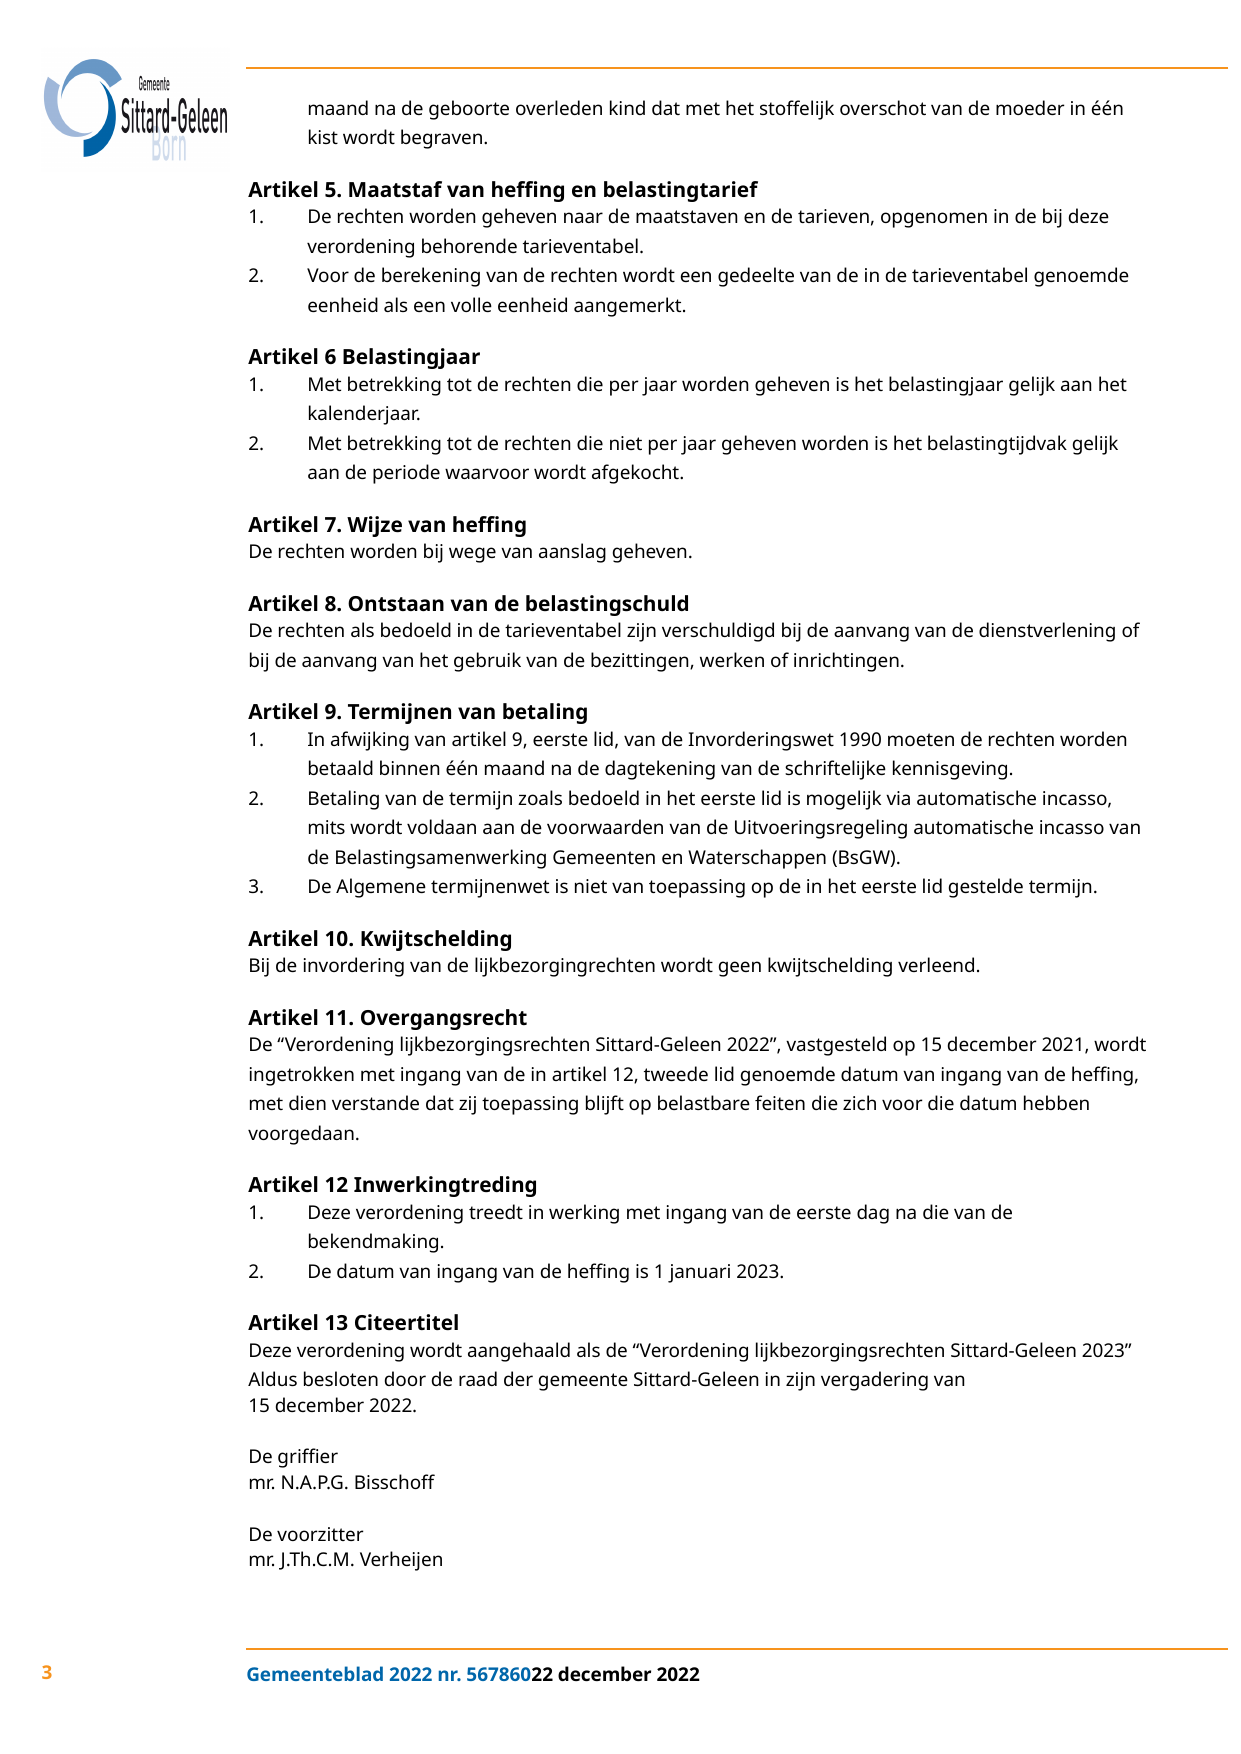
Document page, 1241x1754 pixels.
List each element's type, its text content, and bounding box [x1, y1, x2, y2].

text mr. J.Th.C.M. Verheijen [248, 1547, 1152, 1572]
list Met betrekking tot de rechten die niet per jaar geheven worden is het belastingtijdvak gelijk aan de periode waarvoor wordt afgekocht. [248, 430, 1152, 485]
text Bij de invordering van de lijkbezorgingrechten wordt geen kwijtschelding verleend. [248, 952, 1152, 978]
text Artikel 12 Inwerkingtreding [248, 1171, 1152, 1199]
list Deze verordening treedt in werking met ingang van de eerste dag na die van de bekendmaking. [248, 1199, 1152, 1254]
text Artikel 8. Ontstaan van de belastingschuld [248, 589, 1152, 617]
text Artikel 7. Wijze van heffing [248, 510, 1152, 538]
list In afwijking van artikel 9, eerste lid, van de Invorderingswet 1990 moeten de rechten worden betaald binnen één maand na de dagtekening van de schriftelijke kennisgeving. [248, 726, 1152, 781]
text Artikel 6 Belastingjaar [248, 342, 1152, 371]
text De rechten als bedoeld in de tarieventabel zijn verschuldigd bij de aanvang van de dienstverlening of bij de aanvang van het gebruik van de bezittingen, werken of inrichtingen. [248, 617, 1152, 673]
text Artikel 9. Termijnen van betaling [248, 697, 1152, 726]
text Artikel 11. Overgangsrecht [248, 1003, 1152, 1031]
text De “Verordening lijkbezorgingsrechten Sittard-Geleen 2022”, vastgesteld op 15 december 2021, wordt ingetrokken met ingang van de in artikel 12, tweede lid genoemde datum van ingang van de heffing, met dien verstande dat zij toepassing blijft op belastbare feiten die zich voor die datum hebben voorgedaan. [248, 1031, 1152, 1146]
text 15 december 2022. [248, 1392, 1152, 1418]
text De rechten worden bij wege van aanslag geheven. [248, 538, 1152, 564]
list De Algemene termijnenwet is niet van toepassing op de in het eerste lid gestelde termijn. [248, 874, 1152, 899]
list De rechten worden geheven naar de maatstaven en de tarieven, opgenomen in de bij deze verordening behorende tarieventabel. [248, 203, 1152, 258]
list Voor de berekening van de rechten wordt een gedeelte van de in de tarieventabel genoemde eenheid als een volle eenheid aangemerkt. [248, 262, 1152, 318]
text mr. N.A.P.G. Bisschoff [248, 1469, 1152, 1495]
text Artikel 13 Citeertitel [248, 1308, 1152, 1337]
text De griffier [248, 1444, 1152, 1469]
list De datum van ingang van de heffing is 1 januari 2023. [248, 1258, 1152, 1284]
text Artikel 5. Maatstaf van heffing en belastingtarief [248, 175, 1152, 203]
picture [41, 47, 231, 172]
text De voorzitter [248, 1521, 1152, 1547]
list maand na de geboorte overleden kind dat met het stoffelijk overschot van de moeder in één kist wordt begraven. [248, 95, 1152, 150]
text Deze verordening wordt aangehaald als de “Verordening lijkbezorgingsrechten Sittard-Geleen 2023” [248, 1337, 1152, 1363]
text Artikel 10. Kwijtschelding [248, 924, 1152, 952]
list Betaling van de termijn zoals bedoeld in het eerste lid is mogelijk via automatische incasso, mits wordt voldaan aan de voorwaarden van de Uitvoeringsregeling automatische incasso van de Belastingsamenwerking Gemeenten en Waterschappen (BsGW). [248, 785, 1152, 870]
text Aldus besloten door de raad der gemeente Sittard-Geleen in zijn vergadering van [248, 1367, 1152, 1392]
list Met betrekking tot de rechten die per jaar worden geheven is het belastingjaar gelijk aan het kalenderjaar. [248, 371, 1152, 426]
